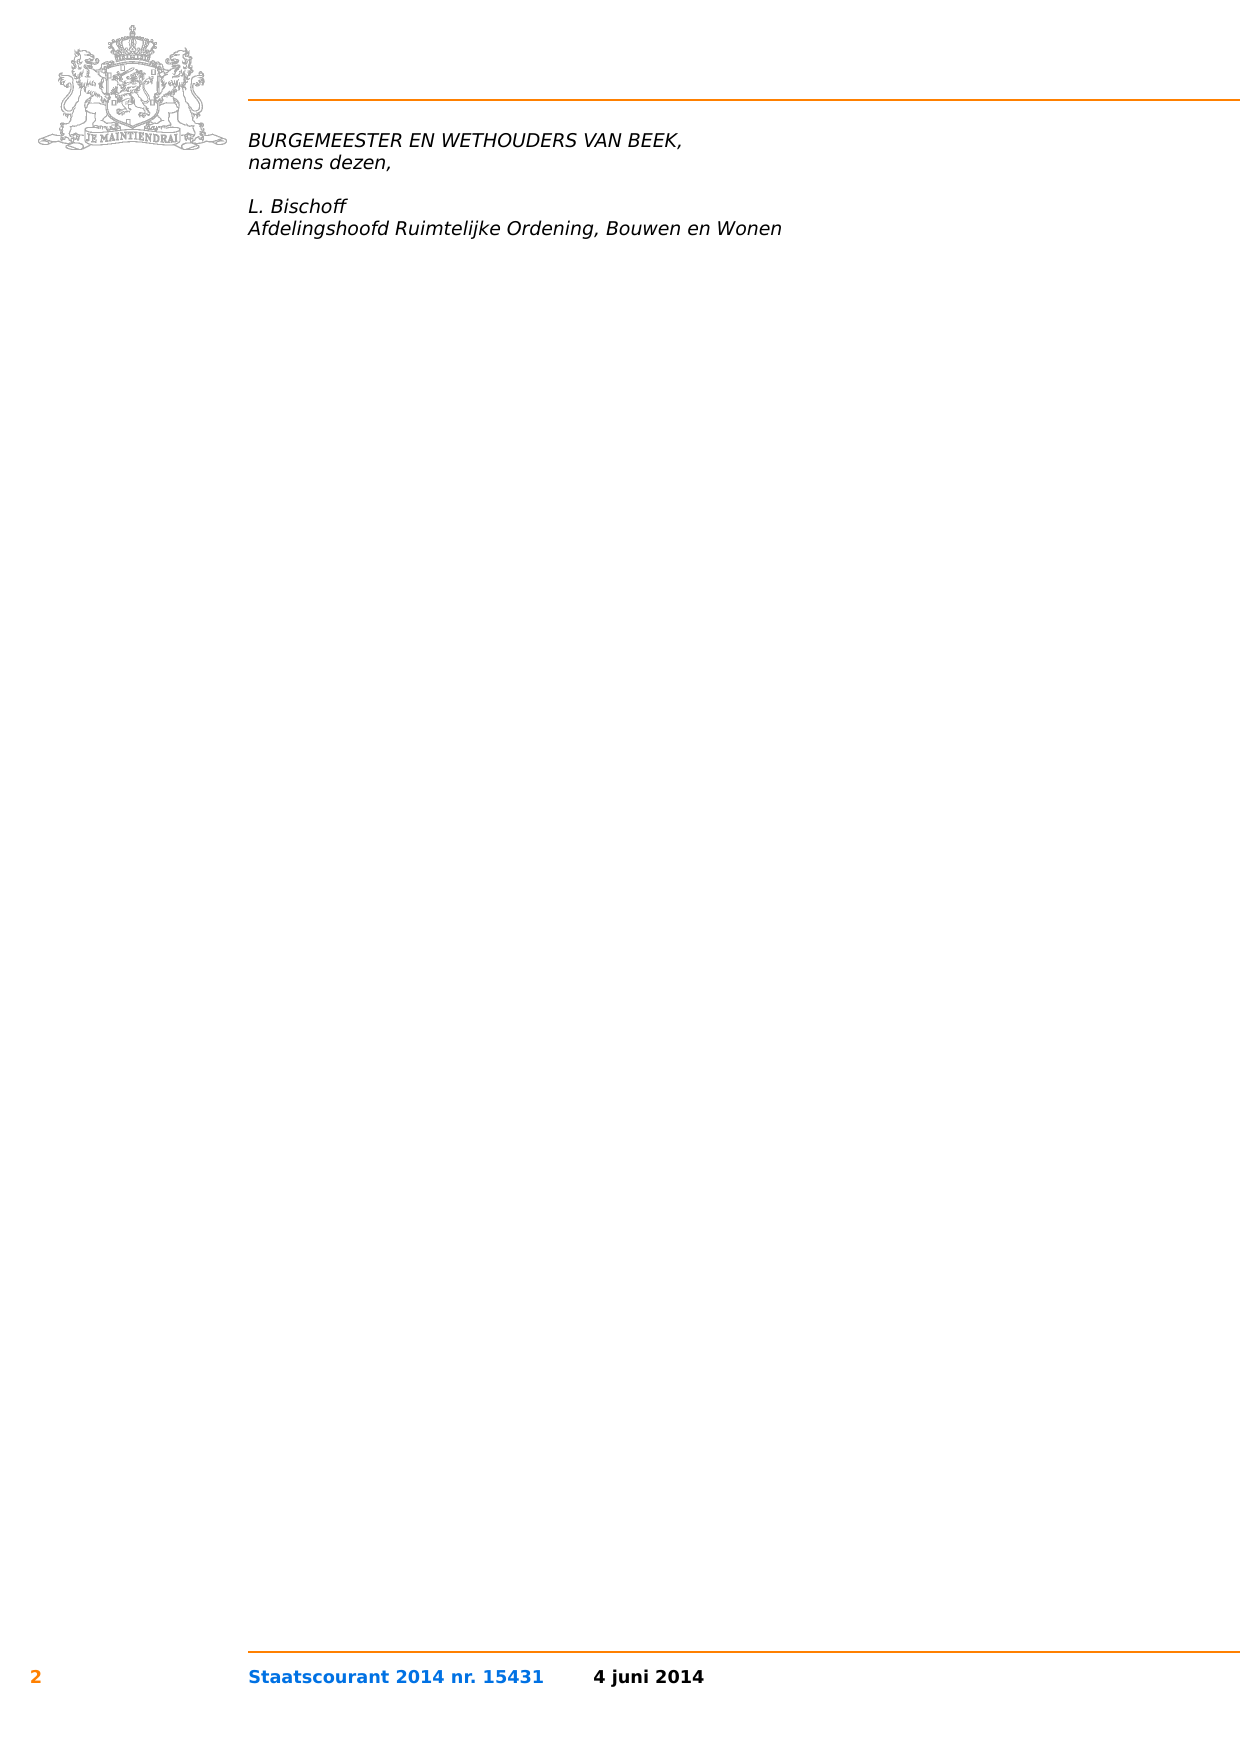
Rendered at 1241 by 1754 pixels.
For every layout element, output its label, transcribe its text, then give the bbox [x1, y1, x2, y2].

picture [38, 25, 227, 150]
text BURGEMEESTER EN WETHOUDERS VAN BEEK, namens dezen, L. Bischoff Afdelingshoofd Ruimtelijke Ordening, Bouwen en Wonen [248, 130, 1163, 240]
